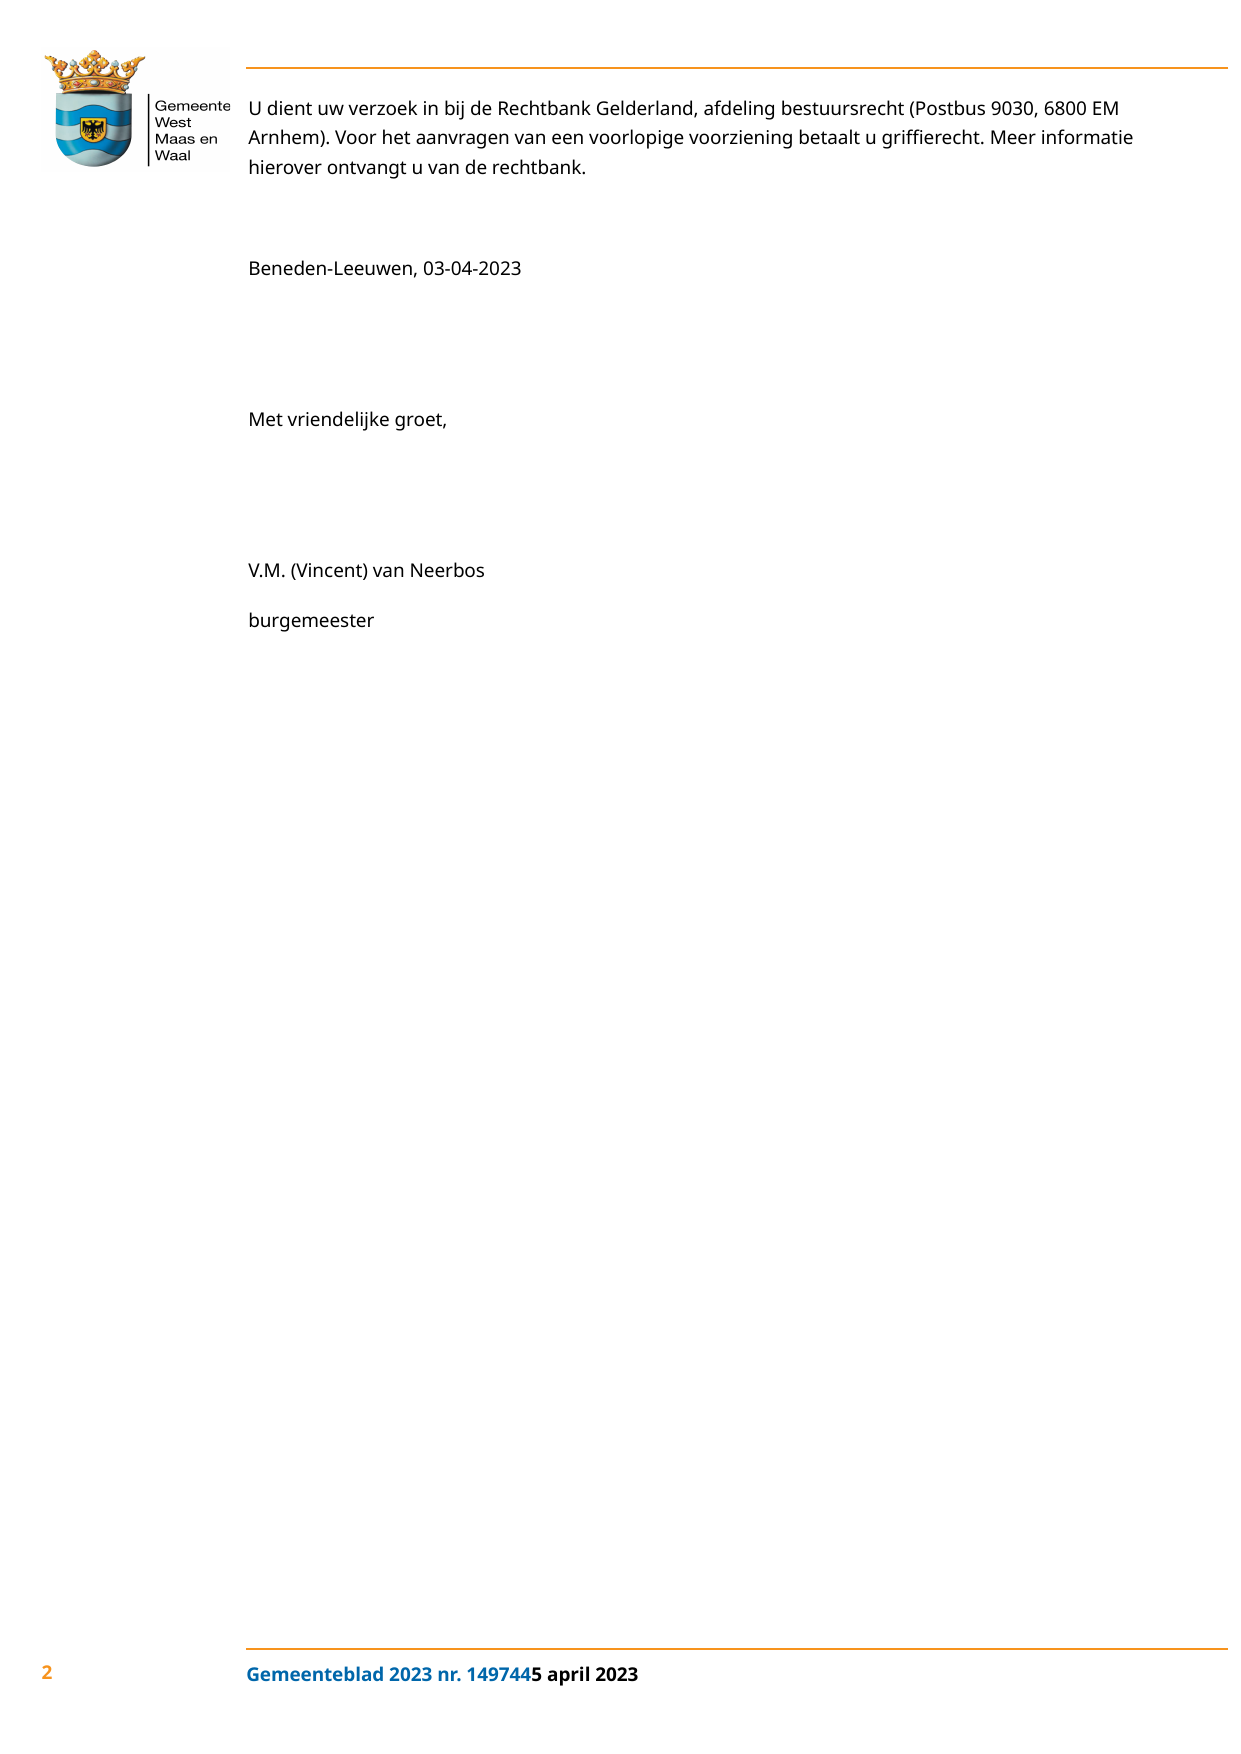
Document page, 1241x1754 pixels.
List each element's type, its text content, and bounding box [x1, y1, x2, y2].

text V.M. (Vincent) van Neerbos [248, 557, 1152, 583]
text U dient uw verzoek in bij de Rechtbank Gelderland, afdeling bestuursrecht (Postbus 9030, 6800 EM Arnhem). Voor het aanvragen van een voorlopige voorziening betaalt u griffierecht. Meer informatie hierover ontvangt u van de rechtbank. [248, 95, 1152, 180]
picture [41, 47, 231, 172]
text burgemeester [248, 608, 1152, 633]
text Met vriendelijke groet, [248, 406, 1152, 432]
text Beneden-Leeuwen, 03-04-2023 [248, 255, 1152, 281]
